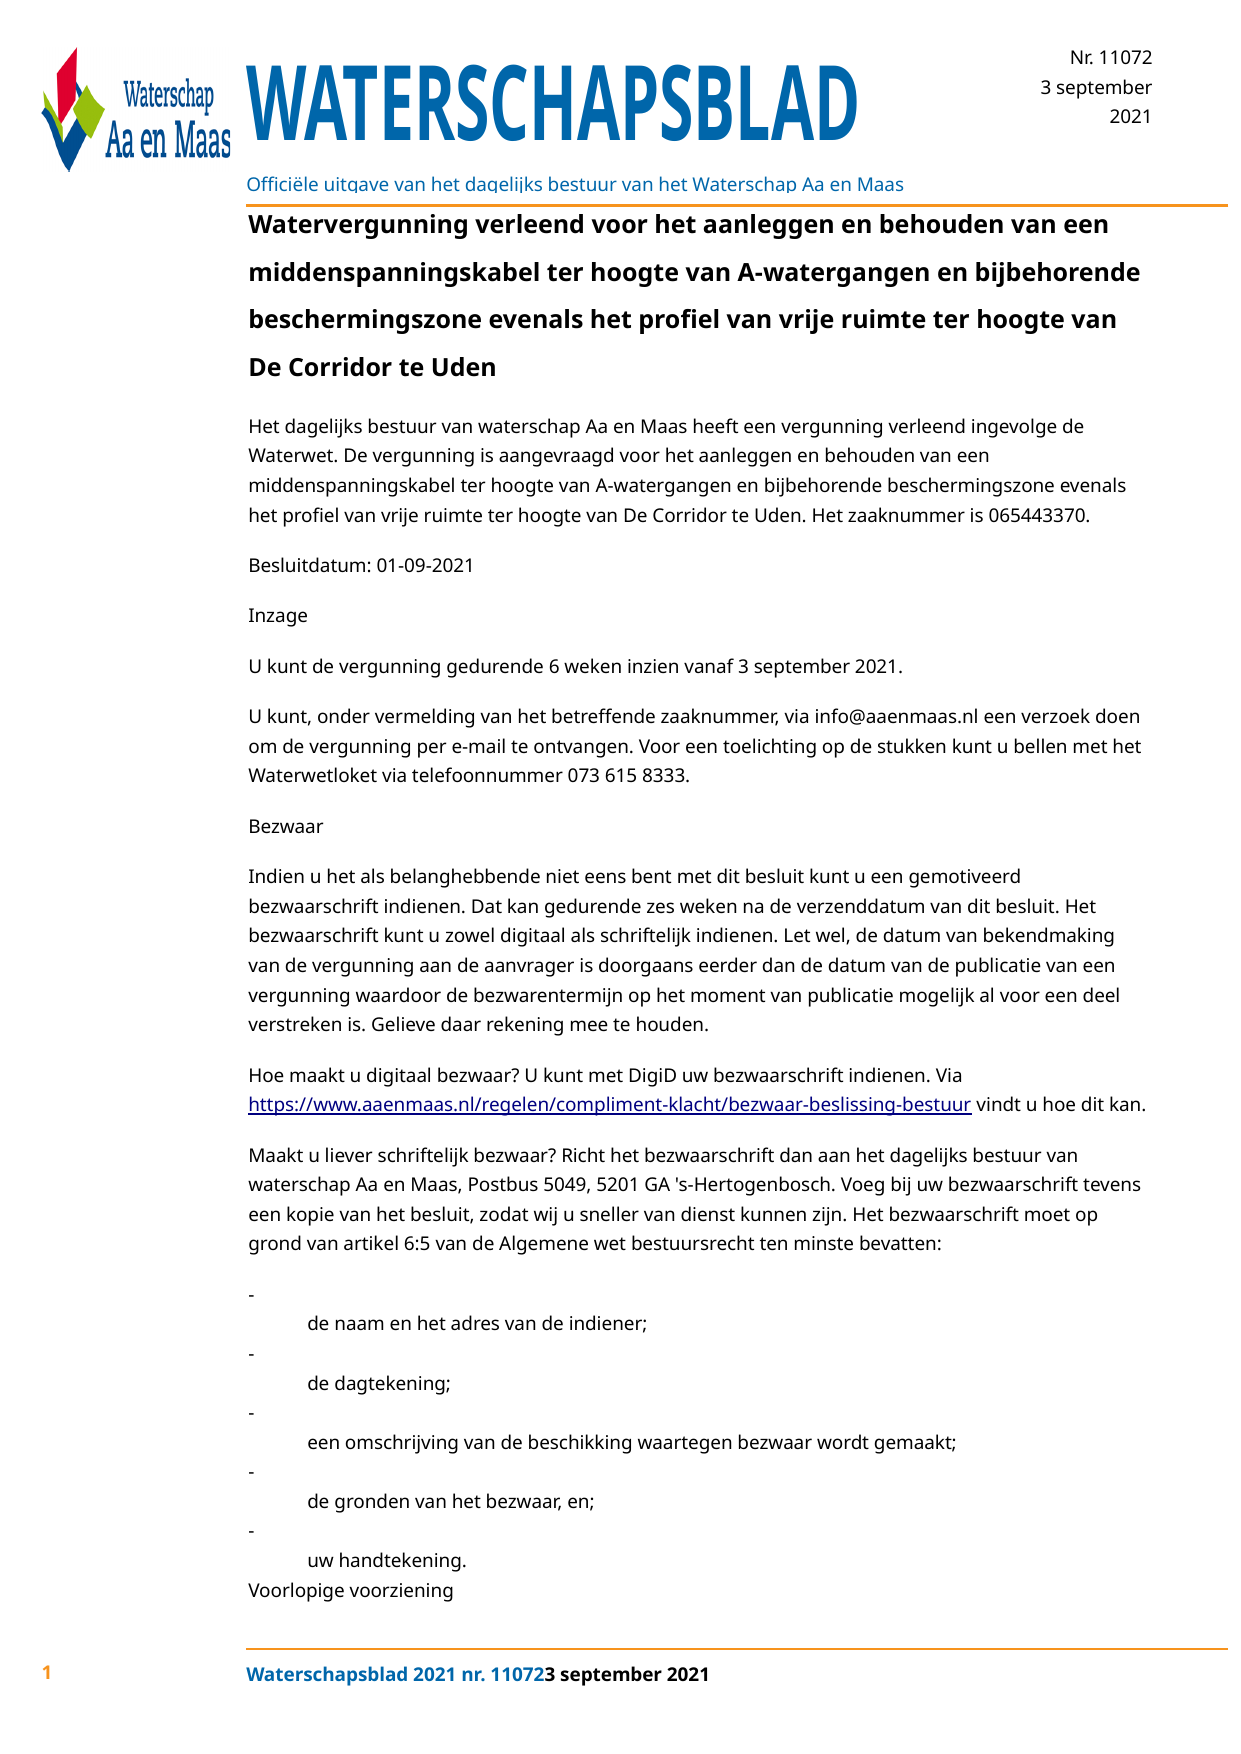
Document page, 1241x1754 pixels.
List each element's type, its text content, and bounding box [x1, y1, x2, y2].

text Watervergunning verleend voor het aanleggen en behouden van een middenspanningskabel ter hoogte van A-watergangen en bijbehorende beschermingszone evenals het profiel van vrije ruimte ter hoogte van De Corridor te Uden [248, 207, 1152, 384]
text Maakt u liever schriftelijk bezwaar? Richt het bezwaarschrift dan aan het dagelijks bestuur van waterschap Aa en Maas, Postbus 5049, 5201 GA 's-Hertogenbosch. Voeg bij uw bezwaarschrift tevens een kopie van het besluit, zodat wij u sneller van dienst kunnen zijn. Het bezwaarschrift moet op grond van artikel 6:5 van de Algemene wet bestuursrecht ten minste bevatten: [248, 1142, 1152, 1256]
text U kunt, onder vermelding van het betreffende zaaknummer, via info@aaenmaas.nl een verzoek doen om de vergunning per e-mail te ontvangen. Voor een toelichting op de stukken kunt u bellen met het Waterwetloket via telefoonnummer 073 615 8333. [248, 703, 1152, 788]
text Hoe maakt u digitaal bezwaar? U kunt met DigiD uw bezwaarschrift indienen. Via https://www.aaenmaas.nl/regelen/compliment-klacht/bezwaar-beslissing-bestuur vindt u hoe dit kan. [248, 1062, 1152, 1117]
text Inzage [248, 603, 1152, 628]
text Het dagelijks bestuur van waterschap Aa en Maas heeft een vergunning verleend ingevolge de Waterwet. De vergunning is aangevraagd voor het aanleggen en behouden van een middenspanningskabel ter hoogte van A-watergangen en bijbehorende beschermingszone evenals het profiel van vrije ruimte ter hoogte van De Corridor te Uden. Het zaaknummer is 065443370. [248, 413, 1152, 528]
list uw handtekening. [248, 1547, 1152, 1573]
text Bezwaar [248, 813, 1152, 839]
text Voorlopige voorziening [248, 1577, 1152, 1603]
text Besluitdatum: 01-09-2021 [248, 552, 1152, 578]
list de gronden van het bezwaar, en; [248, 1488, 1152, 1514]
text U kunt de vergunning gedurende 6 weken inzien vanaf 3 september 2021. [248, 653, 1152, 679]
list de naam en het adres van de indiener; [248, 1311, 1152, 1336]
list een omschrijving van de beschikking waartegen bezwaar wordt gemaakt; [248, 1429, 1152, 1455]
text Indien u het als belanghebbende niet eens bent met dit besluit kunt u een gemotiveerd bezwaarschrift indienen. Dat kan gedurende zes weken na de verzenddatum van dit besluit. Het bezwaarschrift kunt u zowel digitaal als schriftelijk indienen. Let wel, de datum van bekendmaking van de vergunning aan de aanvrager is doorgaans eerder dan de datum van de publicatie van een vergunning waardoor de bezwarentermijn op het moment van publicatie mogelijk al voor een deel verstreken is. Gelieve daar rekening mee te houden. [248, 863, 1152, 1037]
list de dagtekening; [248, 1370, 1152, 1396]
picture [41, 47, 231, 172]
